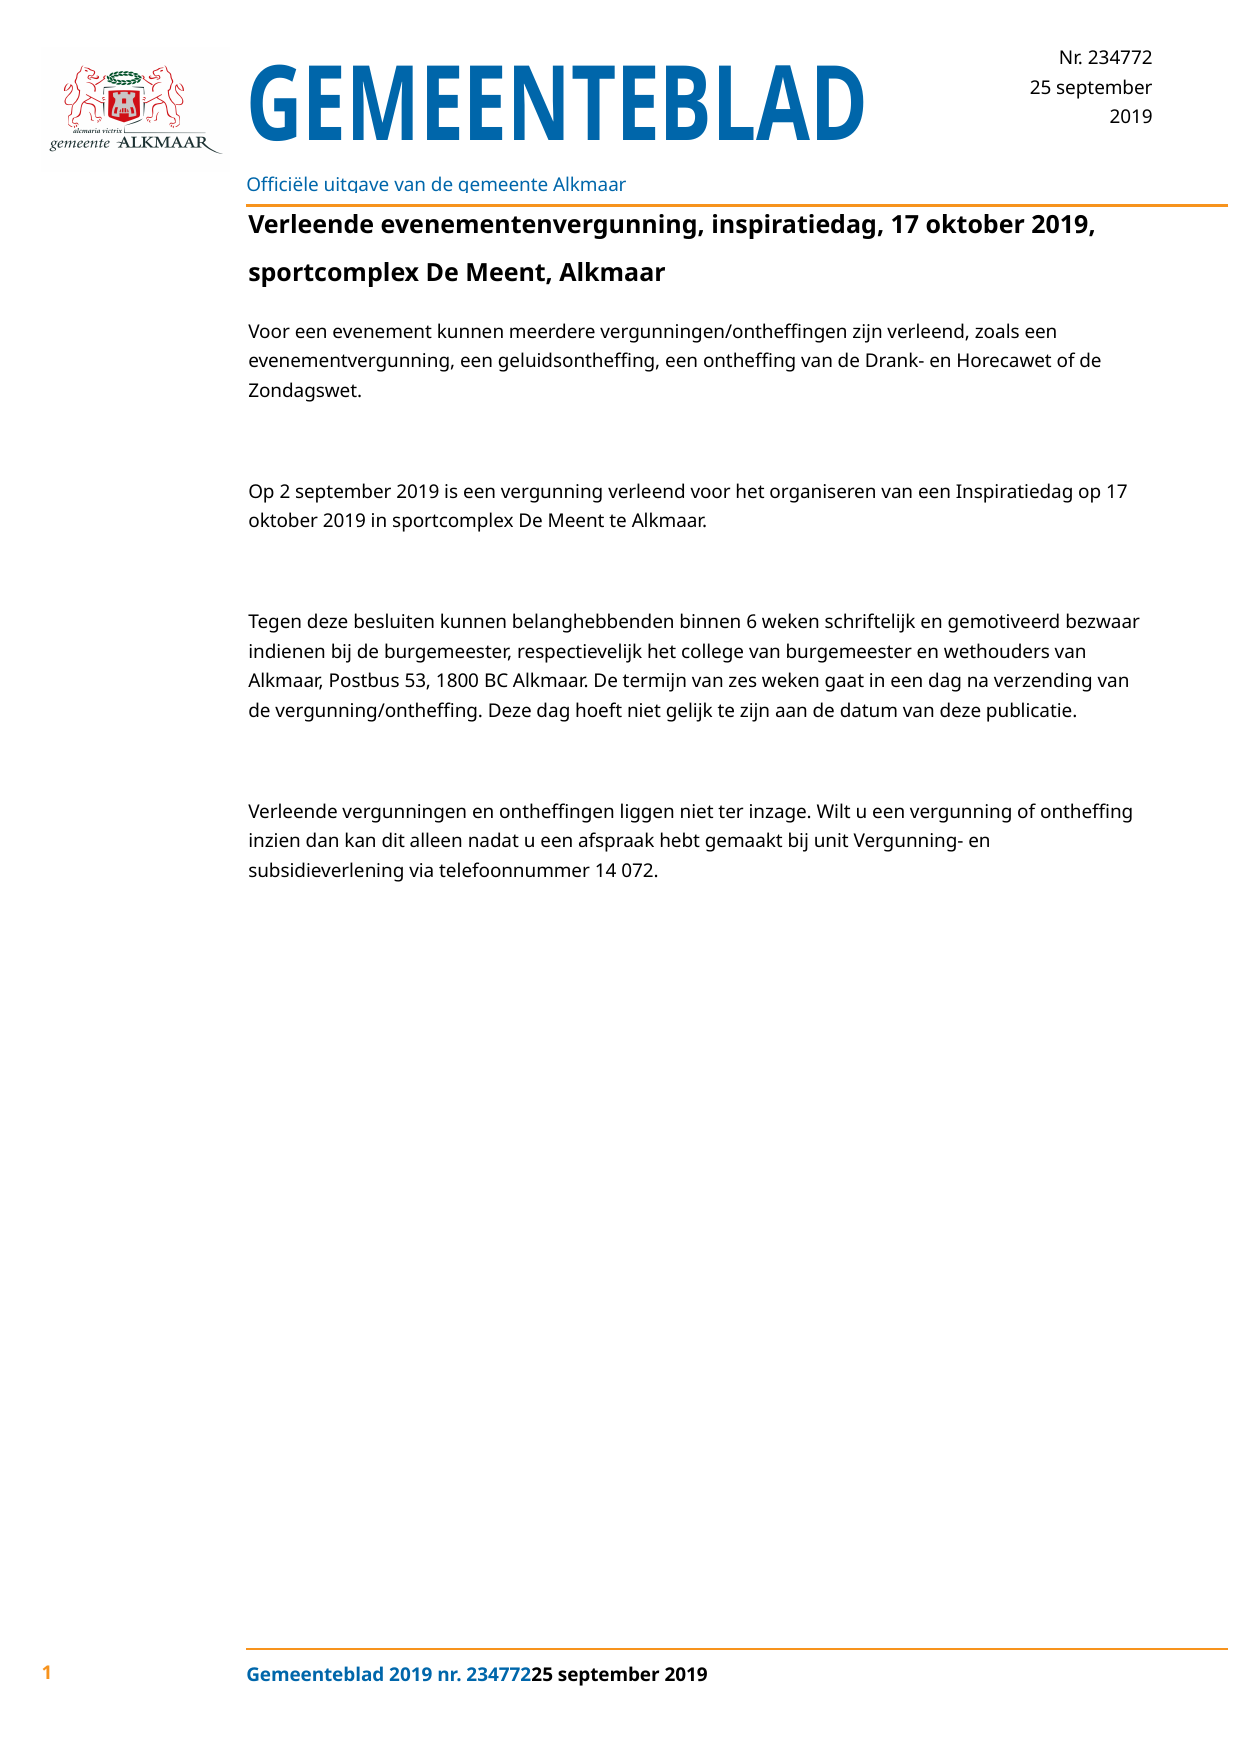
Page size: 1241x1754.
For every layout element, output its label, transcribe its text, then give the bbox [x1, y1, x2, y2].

text Verleende evenementenvergunning, inspiratiedag, 17 oktober 2019, sportcomplex De Meent, Alkmaar [248, 207, 1152, 288]
text Tegen deze besluiten kunnen belanghebbenden binnen 6 weken schriftelijk en gemotiveerd bezwaar indienen bij de burgemeester, respectievelijk het college van burgemeester en wethouders van Alkmaar, Postbus 53, 1800 BC Alkmaar. De termijn van zes weken gaat in een dag na verzending van de vergunning/ontheffing. Deze dag hoeft niet gelijk te zijn aan de datum van deze publicatie. [248, 608, 1152, 723]
text Voor een evenement kunnen meerdere vergunningen/ontheffingen zijn verleend, zoals een evenementvergunning, een geluidsontheffing, een ontheffing van de Drank- en Horecawet of de Zondagswet. [248, 318, 1152, 403]
text Verleende vergunningen en ontheffingen liggen niet ter inzage. Wilt u een vergunning of ontheffing inzien dan kan dit alleen nadat u een afspraak hebt gemaakt bij unit Vergunning- en subsidieverlening via telefoonnummer 14 072. [248, 798, 1152, 883]
picture [41, 47, 231, 172]
text Op 2 september 2019 is een vergunning verleend voor het organiseren van een Inspiratiedag op 17 oktober 2019 in sportcomplex De Meent te Alkmaar. [248, 478, 1152, 533]
